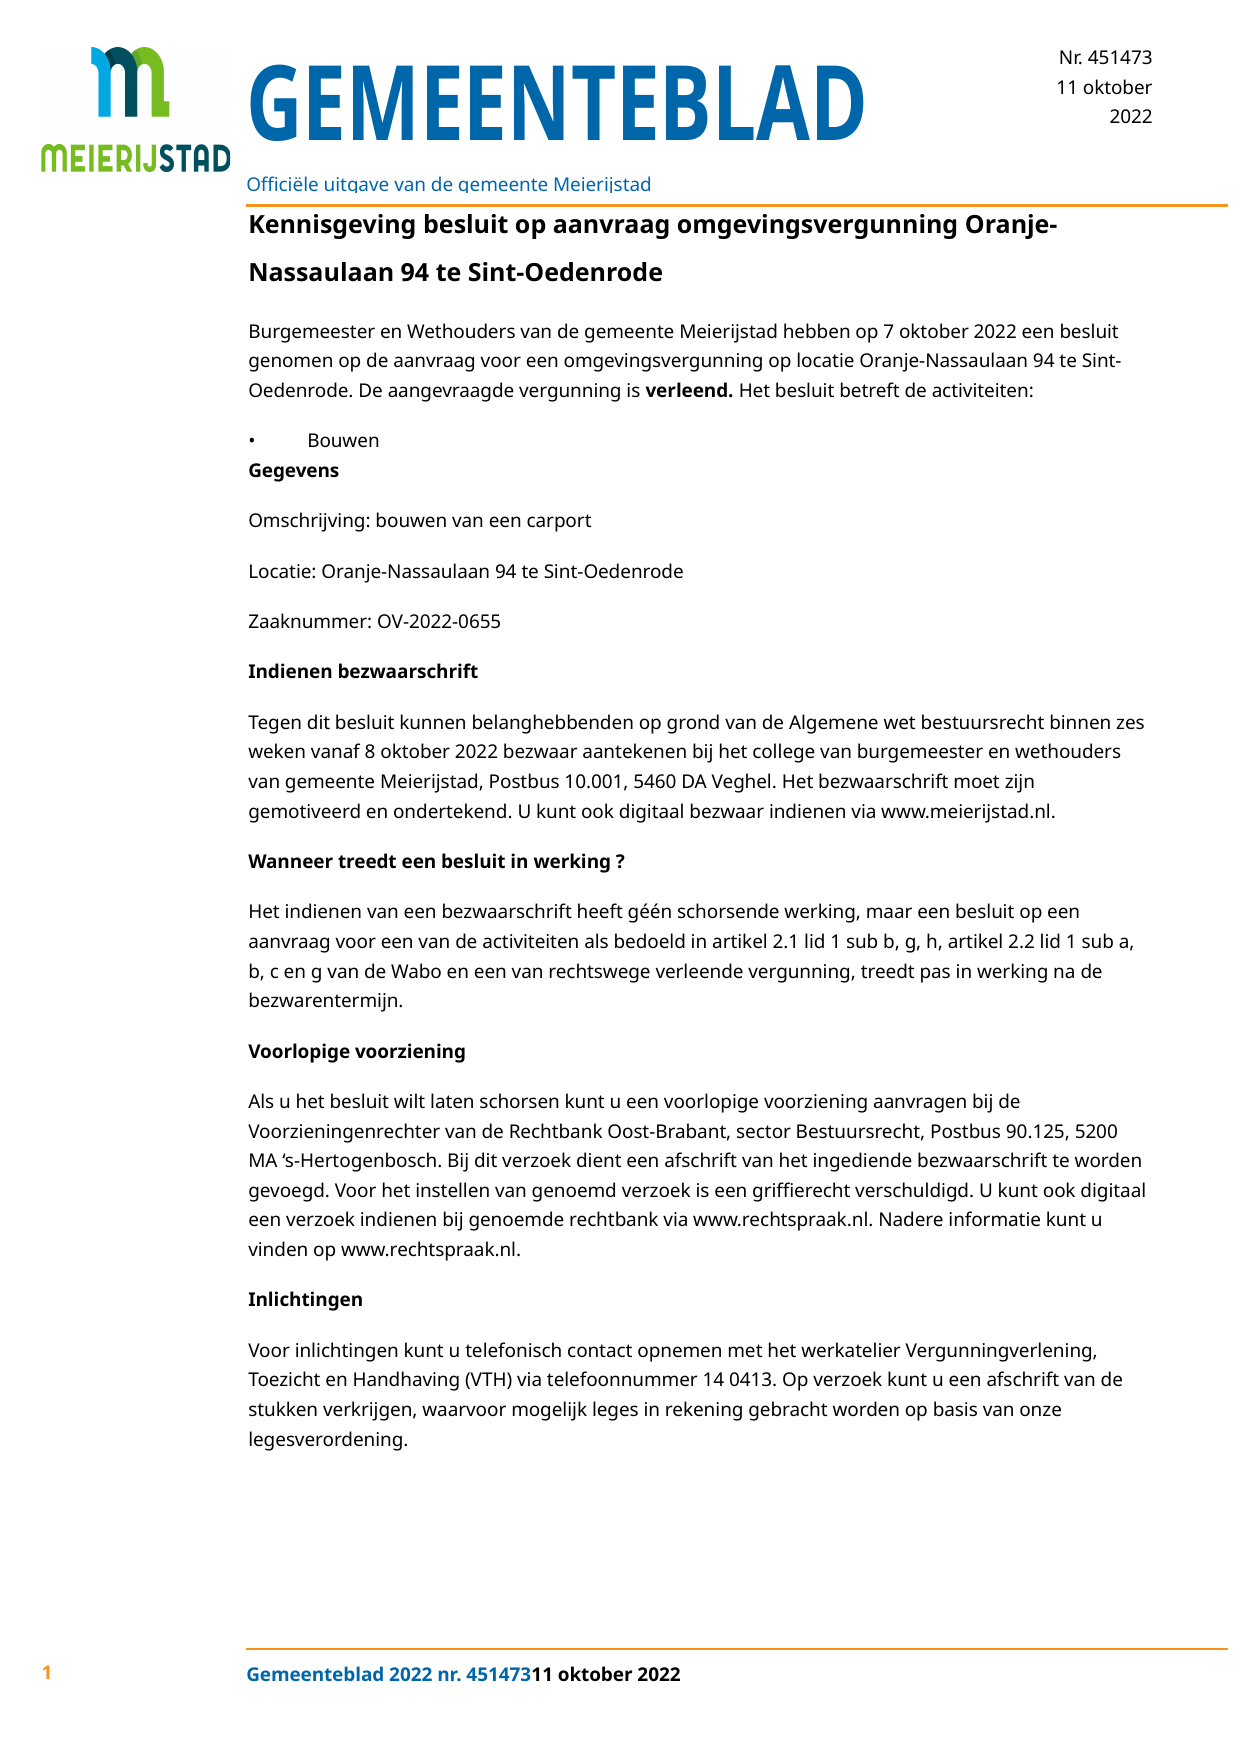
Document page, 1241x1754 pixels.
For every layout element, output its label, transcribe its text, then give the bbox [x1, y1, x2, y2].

picture [41, 47, 231, 172]
list Bouwen [248, 427, 1152, 453]
text Omschrijving: bouwen van een carport [248, 507, 1152, 533]
text Tegen dit besluit kunnen belanghebbenden op grond van de Algemene wet bestuursrecht binnen zes weken vanaf 8 oktober 2022 bezwaar aantekenen bij het college van burgemeester en wethouders van gemeente Meierijstad, Postbus 10.001, 5460 DA Veghel. Het bezwaarschrift moet zijn gemotiveerd en ondertekend. U kunt ook digitaal bezwaar indienen via www.meierijstad.nl. [248, 709, 1152, 824]
text Locatie: Oranje-Nassaulaan 94 te Sint-Oedenrode [248, 558, 1152, 584]
text Wanneer treedt een besluit in werking ? [248, 848, 1152, 874]
text Kennisgeving besluit op aanvraag omgevingsvergunning Oranje-Nassaulaan 94 te Sint-Oedenrode [248, 207, 1152, 288]
text Voor inlichtingen kunt u telefonisch contact opnemen met het werkatelier Vergunningverlening, Toezicht en Handhaving (VTH) via telefoonnummer 14 0413. Op verzoek kunt u een afschrift van de stukken verkrijgen, waarvoor mogelijk leges in rekening gebracht worden op basis van onze legesverordening. [248, 1337, 1152, 1452]
text Inlichtingen [248, 1287, 1152, 1312]
text Zaaknummer: OV-2022-0655 [248, 608, 1152, 634]
text Burgemeester en Wethouders van de gemeente Meierijstad hebben op 7 oktober 2022 een besluit genomen op de aanvraag voor een omgevingsvergunning op locatie Oranje-Nassaulaan 94 te Sint-Oedenrode. De aangevraagde vergunning is verleend. Het besluit betreft de activiteiten: [248, 318, 1152, 403]
text Het indienen van een bezwaarschrift heeft géén schorsende werking, maar een besluit op een aanvraag voor een van de activiteiten als bedoeld in artikel 2.1 lid 1 sub b, g, h, artikel 2.2 lid 1 sub a, b, c en g van de Wabo en een van rechtswege verleende vergunning, treedt pas in werking na de bezwarentermijn. [248, 899, 1152, 1013]
text Voorlopige voorziening [248, 1038, 1152, 1064]
text Gegevens [248, 457, 1152, 483]
text Als u het besluit wilt laten schorsen kunt u een voorlopige voorziening aanvragen bij de Voorzieningenrechter van de Rechtbank Oost-Brabant, sector Bestuursrecht, Postbus 90.125, 5200 MA ‘s-Hertogenbosch. Bij dit verzoek dient een afschrift van het ingediende bezwaarschrift te worden gevoegd. Voor het instellen van genoemd verzoek is een griffierecht verschuldigd. U kunt ook digitaal een verzoek indienen bij genoemde rechtbank via www.rechtspraak.nl. Nadere informatie kunt u vinden op www.rechtspraak.nl. [248, 1088, 1152, 1262]
text Indienen bezwaarschrift [248, 659, 1152, 684]
